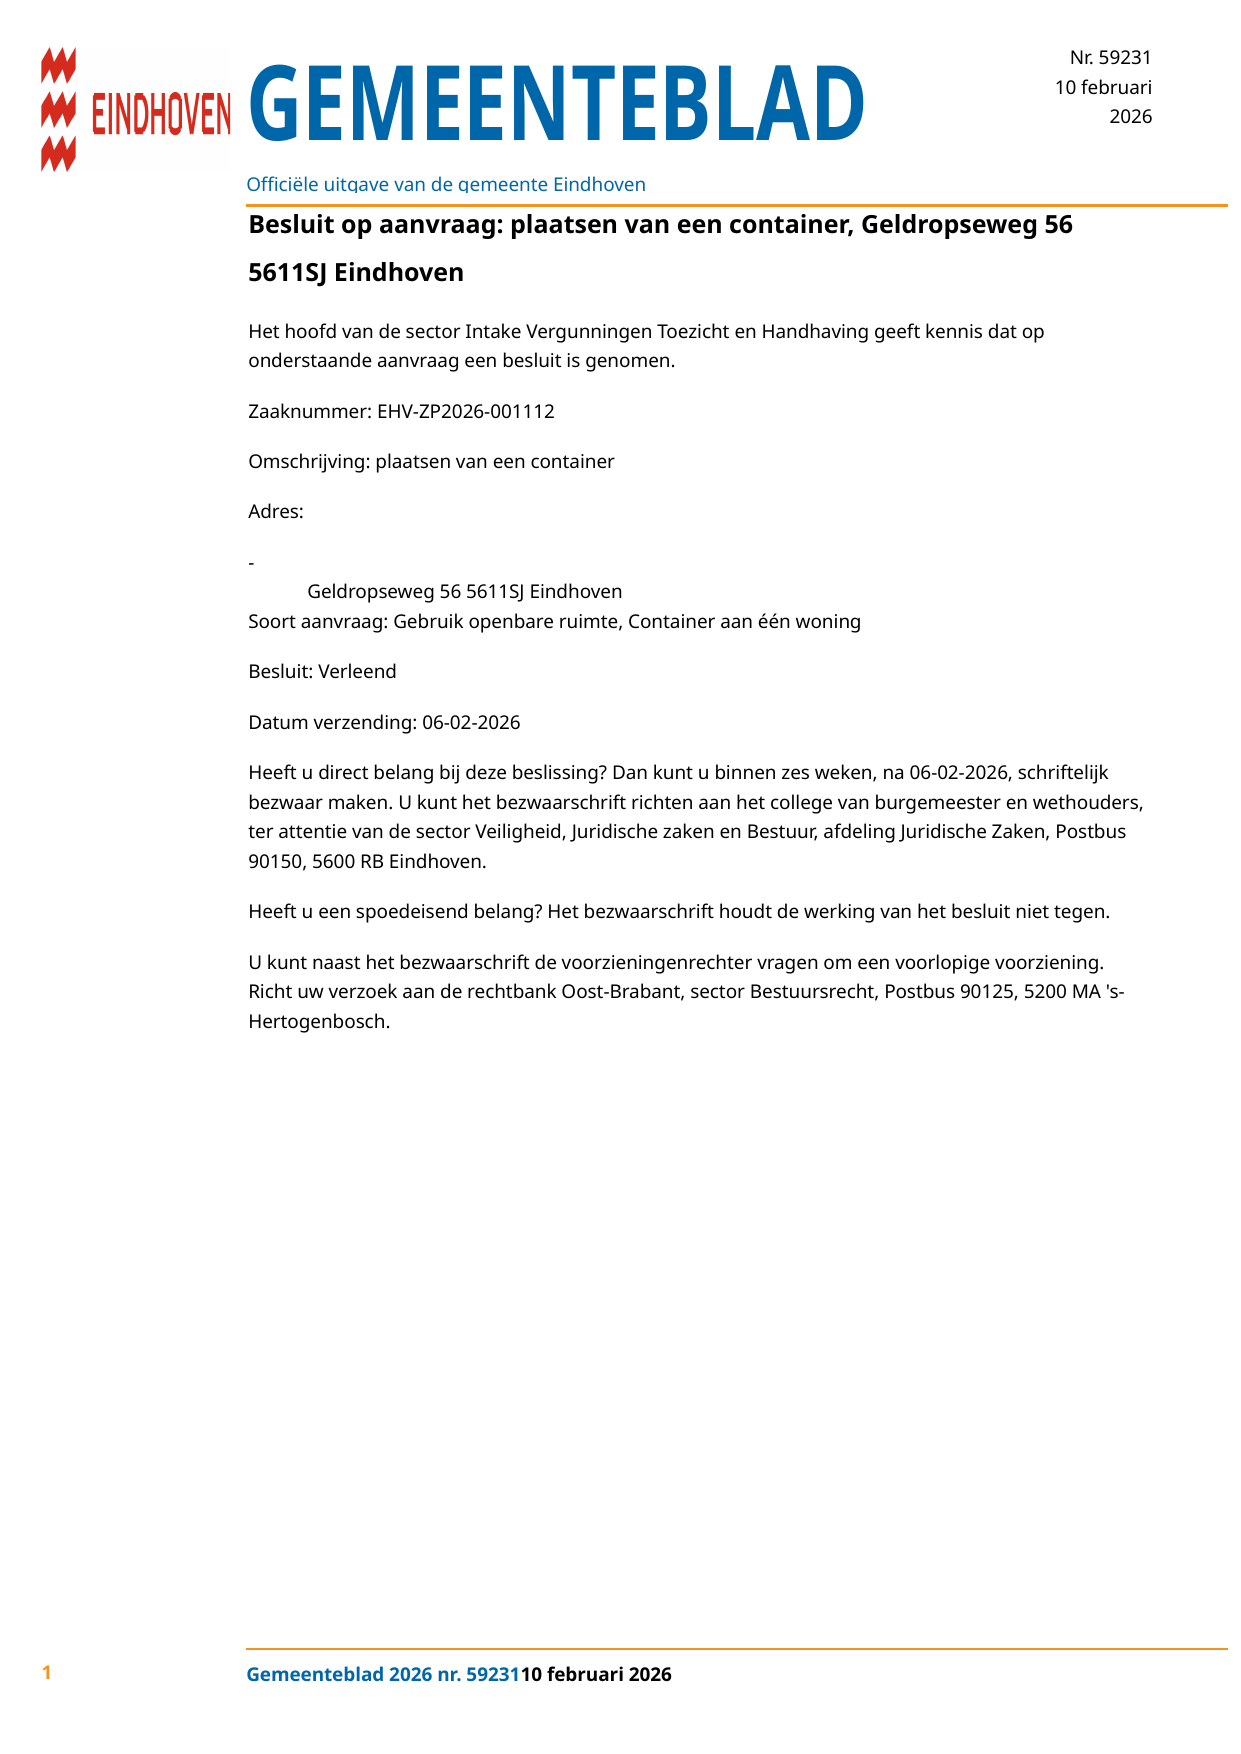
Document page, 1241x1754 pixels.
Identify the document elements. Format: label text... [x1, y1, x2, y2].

text Omschrijving: plaatsen van een container [248, 448, 1152, 474]
text Datum verzending: 06-02-2026 [248, 709, 1152, 735]
text U kunt naast het bezwaarschrift de voorzieningenrechter vragen om een voorlopige voorziening. Richt uw verzoek aan de rechtbank Oost-Brabant, sector Bestuursrecht, Postbus 90125, 5200 MA 's-Hertogenbosch. [248, 949, 1152, 1034]
list Geldropseweg 56 5611SJ Eindhoven [248, 579, 1152, 604]
text Het hoofd van de sector Intake Vergunningen Toezicht en Handhaving geeft kennis dat op onderstaande aanvraag een besluit is genomen. [248, 318, 1152, 373]
text Heeft u direct belang bij deze beslissing? Dan kunt u binnen zes weken, na 06-02-2026, schriftelijk bezwaar maken. U kunt het bezwaarschrift richten aan het college van burgemeester en wethouders, ter attentie van de sector Veiligheid, Juridische zaken en Bestuur, afdeling Juridische Zaken, Postbus 90150, 5600 RB Eindhoven. [248, 759, 1152, 874]
text Besluit op aanvraag: plaatsen van een container, Geldropseweg 56 5611SJ Eindhoven [248, 207, 1152, 288]
text Heeft u een spoedeisend belang? Het bezwaarschrift houdt de werking van het besluit niet tegen. [248, 899, 1152, 924]
picture [41, 47, 231, 172]
text Soort aanvraag: Gebruik openbare ruimte, Container aan één woning [248, 608, 1152, 634]
text Zaaknummer: EHV-ZP2026-001112 [248, 398, 1152, 424]
text Besluit: Verleend [248, 659, 1152, 684]
text Adres: [248, 499, 1152, 524]
